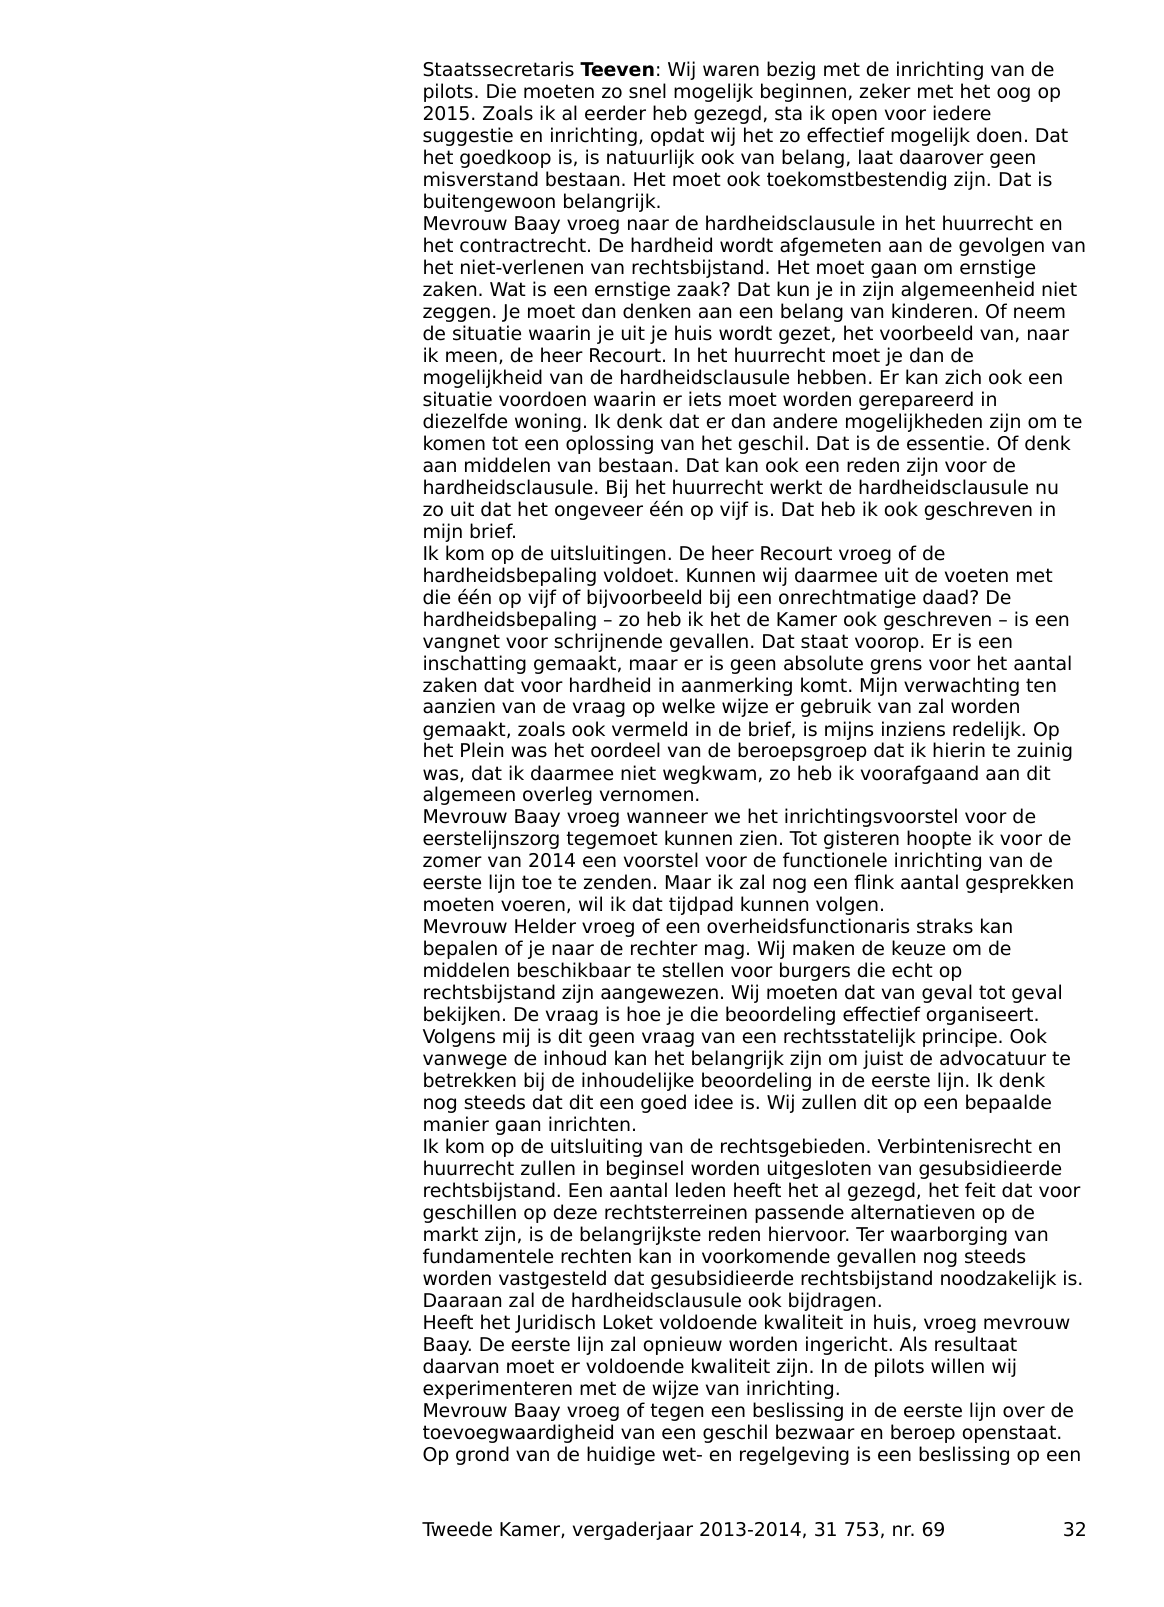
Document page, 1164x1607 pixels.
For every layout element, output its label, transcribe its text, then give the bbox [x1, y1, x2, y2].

text Ik kom op de uitsluitingen. De heer Recourt vroeg of de hardheidsbepaling voldoet. Kunnen wij daarmee uit de voeten met die één op vijf of bijvoorbeeld bij een onrechtmatige daad? De hardheidsbepaling – zo heb ik het de Kamer ook geschreven – is een vangnet voor schrijnende gevallen. Dat staat voorop. Er is een inschatting gemaakt, maar er is geen absolute grens voor het aantal zaken dat voor hardheid in aanmerking komt. Mijn verwachting ten aanzien van de vraag op welke wijze er gebruik van zal worden gemaakt, zoals ook vermeld in de brief, is mijns inziens redelijk. Op het Plein was het oordeel van de beroepsgroep dat ik hierin te zuinig was, dat ik daarmee niet wegkwam, zo heb ik voorafgaand aan dit algemeen overleg vernomen. [422, 543, 1087, 806]
text Mevrouw Baay vroeg naar de hardheidsclausule in het huurrecht en het contractrecht. De hardheid wordt afgemeten aan de gevolgen van het niet-verlenen van rechtsbijstand. Het moet gaan om ernstige zaken. Wat is een ernstige zaak? Dat kun je in zijn algemeenheid niet zeggen. Je moet dan denken aan een belang van kinderen. Of neem de situatie waarin je uit je huis wordt gezet, het voorbeeld van, naar ik meen, de heer Recourt. In het huurrecht moet je dan de mogelijkheid van de hardheidsclausule hebben. Er kan zich ook een situatie voordoen waarin er iets moet worden gerepareerd in diezelfde woning. Ik denk dat er dan andere mogelijkheden zijn om te komen tot een oplossing van het geschil. Dat is de essentie. Of denk aan middelen van bestaan. Dat kan ook een reden zijn voor de hardheidsclausule. Bij het huurrecht werkt de hardheidsclausule nu zo uit dat het ongeveer één op vijf is. Dat heb ik ook geschreven in mijn brief. [422, 213, 1087, 543]
text Heeft het Juridisch Loket voldoende kwaliteit in huis, vroeg mevrouw Baay. De eerste lijn zal opnieuw worden ingericht. Als resultaat daarvan moet er voldoende kwaliteit zijn. In de pilots willen wij experimenteren met de wijze van inrichting. [422, 1312, 1087, 1400]
text Mevrouw Helder vroeg of een overheidsfunctionaris straks kan bepalen of je naar de rechter mag. Wij maken de keuze om de middelen beschikbaar te stellen voor burgers die echt op rechtsbijstand zijn aangewezen. Wij moeten dat van geval tot geval bekijken. De vraag is hoe je die beoordeling effectief organiseert. Volgens mij is dit geen vraag van een rechtsstatelijk principe. Ook vanwege de inhoud kan het belangrijk zijn om juist de advocatuur te betrekken bij de inhoudelijke beoordeling in de eerste lijn. Ik denk nog steeds dat dit een goed idee is. Wij zullen dit op een bepaalde manier gaan inrichten. [422, 916, 1087, 1136]
text Ik kom op de uitsluiting van de rechtsgebieden. Verbintenisrecht en huurrecht zullen in beginsel worden uitgesloten van gesubsidieerde rechtsbijstand. Een aantal leden heeft het al gezegd, het feit dat voor geschillen op deze rechtsterreinen passende alternatieven op de markt zijn, is de belangrijkste reden hiervoor. Ter waarborging van fundamentele rechten kan in voorkomende gevallen nog steeds worden vastgesteld dat gesubsidieerde rechtsbijstand noodzakelijk is. Daaraan zal de hardheidsclausule ook bijdragen. [422, 1136, 1087, 1312]
text Mevrouw Baay vroeg wanneer we het inrichtingsvoorstel voor de eerstelijnszorg tegemoet kunnen zien. Tot gisteren hoopte ik voor de zomer van 2014 een voorstel voor de functionele inrichting van de eerste lijn toe te zenden. Maar ik zal nog een flink aantal gesprekken moeten voeren, wil ik dat tijdpad kunnen volgen. [422, 806, 1087, 916]
text Staatssecretaris Teeven: Wij waren bezig met de inrichting van de pilots. Die moeten zo snel mogelijk beginnen, zeker met het oog op 2015. Zoals ik al eerder heb gezegd, sta ik open voor iedere suggestie en inrichting, opdat wij het zo effectief mogelijk doen. Dat het goedkoop is, is natuurlijk ook van belang, laat daarover geen misverstand bestaan. Het moet ook toekomstbestendig zijn. Dat is buitengewoon belangrijk. [422, 59, 1087, 213]
text Mevrouw Baay vroeg of tegen een beslissing in de eerste lijn over de toevoegwaardigheid van een geschil bezwaar en beroep openstaat. Op grond van de huidige wet- en regelgeving is een beslissing op een [422, 1400, 1087, 1466]
